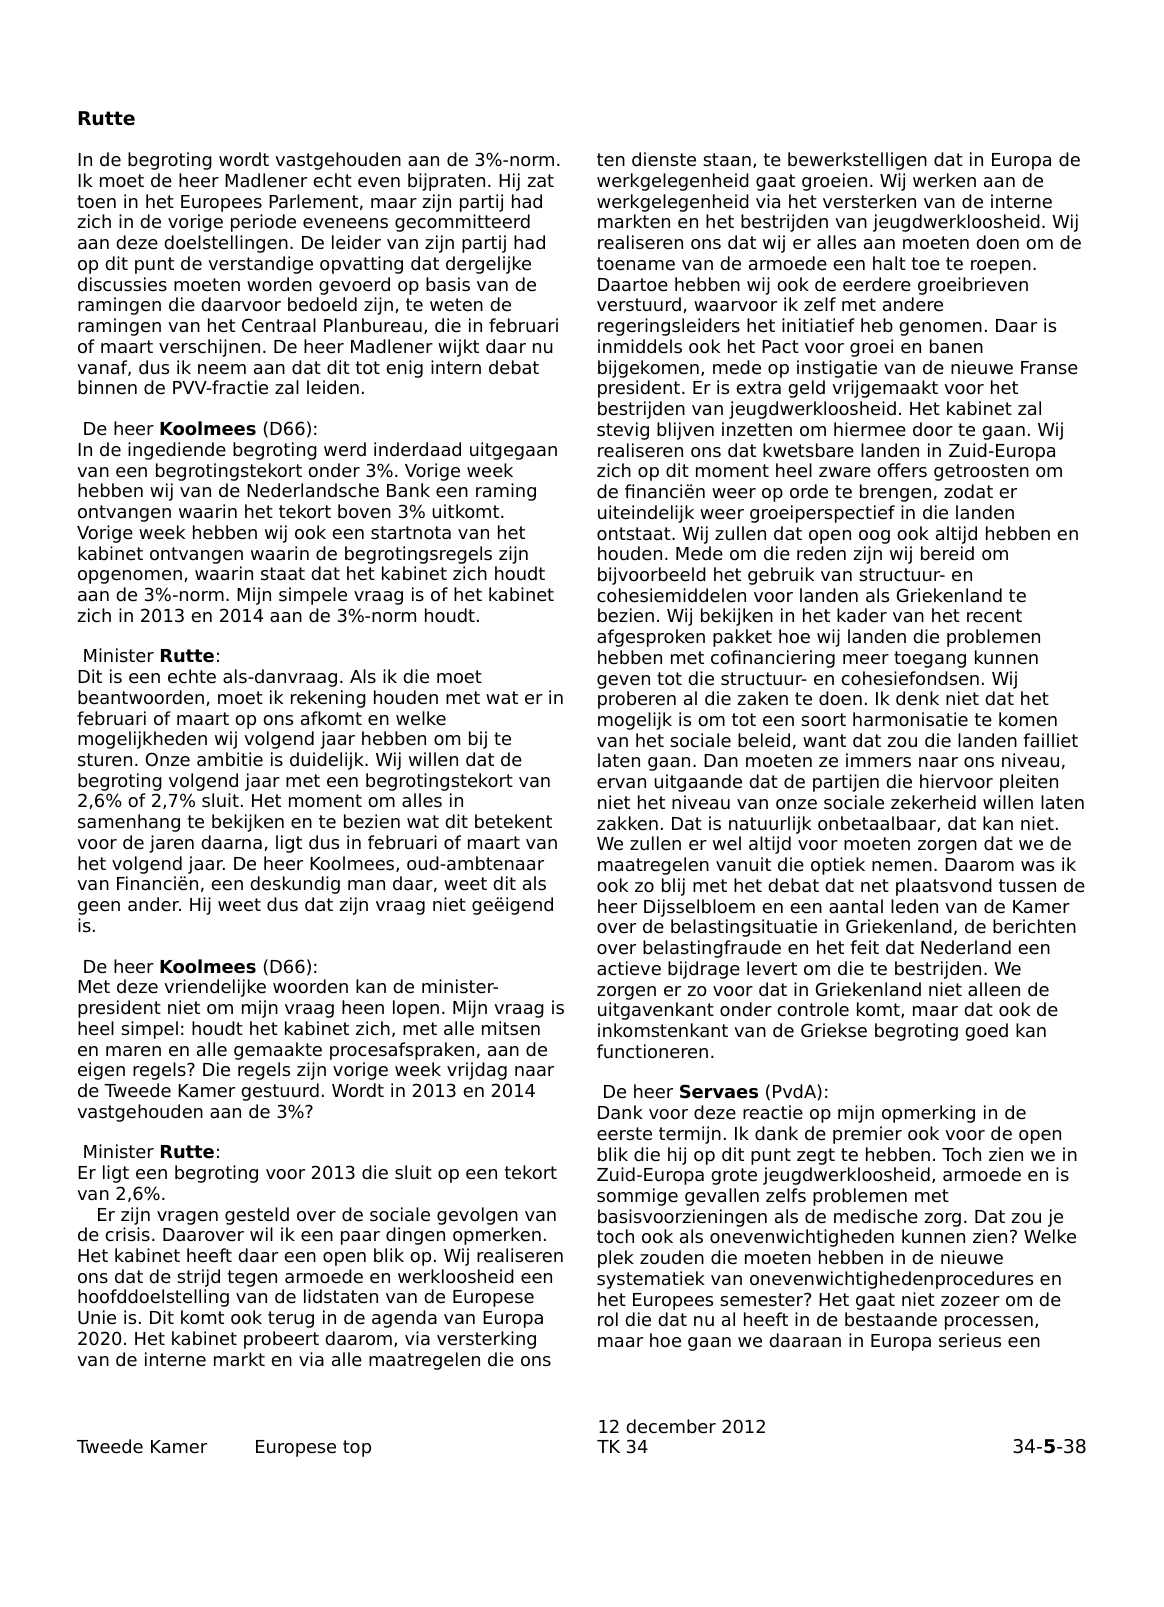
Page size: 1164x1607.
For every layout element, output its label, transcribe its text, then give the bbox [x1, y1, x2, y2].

text De heer Servaes (PvdA): [596, 1082, 1087, 1103]
text Dit is een echte als-danvraag. Als ik die moet beantwoorden, moet ik rekening houden met wat er in februari of maart op ons afkomt en welke mogelijkheden wij volgend jaar hebben om bij te sturen. Onze ambitie is duidelijk. Wij willen dat de begroting volgend jaar met een begrotingstekort van 2,6% of 2,7% sluit. Het moment om alles in samenhang te bekijken en te bezien wat dit betekent voor de jaren daarna, ligt dus in februari of maart van het volgend jaar. De heer Koolmees, oud-ambtenaar van Financiën, een deskundig man daar, weet dit als geen ander. Hij weet dus dat zijn vraag niet geëigend is. [77, 667, 567, 936]
text Er ligt een begroting voor 2013 die sluit op een tekort van 2,6%. [77, 1163, 567, 1204]
text In de ingediende begroting werd inderdaad uitgegaan van een begrotingstekort onder 3%. Vorige week hebben wij van de Nederlandsche Bank een raming ontvangen waarin het tekort boven 3% uitkomt. Vorige week hebben wij ook een startnota van het kabinet ontvangen waarin de begrotingsregels zijn opgenomen, waarin staat dat het kabinet zich houdt aan de 3%-norm. Mijn simpele vraag is of het kabinet zich in 2013 en 2014 aan de 3%-norm houdt. [77, 440, 567, 626]
text Minister Rutte: [77, 1142, 567, 1163]
text De heer Koolmees (D66): [77, 419, 567, 440]
text Minister Rutte: [77, 646, 567, 667]
text De heer Koolmees (D66): [77, 956, 567, 977]
text Er zijn vragen gesteld over de sociale gevolgen van de crisis. Daarover wil ik een paar dingen opmerken. Het kabinet heeft daar een open blik op. Wij realiseren ons dat de strijd tegen armoede en werkloosheid een hoofddoelstelling van de lidstaten van de Europese Unie is. Dit komt ook terug in de agenda van Europa 2020. Het kabinet probeert daarom, via versterking van de interne markt en via alle maatregelen die ons [77, 1204, 567, 1370]
text Dank voor deze reactie op mijn opmerking in de eerste termijn. Ik dank de premier ook voor de open blik die hij op dit punt zegt te hebben. Toch zien we in Zuid-Europa grote jeugdwerkloosheid, armoede en is sommige gevallen zelfs problemen met basisvoorzieningen als de medische zorg. Dat zou je toch ook als onevenwichtigheden kunnen zien? Welke plek zouden die moeten hebben in de nieuwe systematiek van onevenwichtighedenprocedures en het Europees semester? Het gaat niet zozeer om de rol die dat nu al heeft in de bestaande processen, maar hoe gaan we daaraan in Europa serieus een [596, 1103, 1087, 1352]
text Met deze vriendelijke woorden kan de minister-president niet om mijn vraag heen lopen. Mijn vraag is heel simpel: houdt het kabinet zich, met alle mitsen en maren en alle gemaakte procesafspraken, aan de eigen regels? Die regels zijn vorige week vrijdag naar de Tweede Kamer gestuurd. Wordt in 2013 en 2014 vastgehouden aan de 3%? [77, 977, 567, 1122]
text ten dienste staan, te bewerkstelligen dat in Europa de werkgelegenheid gaat groeien. Wij werken aan de werkgelegenheid via het versterken van de interne markten en het bestrijden van jeugdwerkloosheid. Wij realiseren ons dat wij er alles aan moeten doen om de toename van de armoede een halt toe te roepen. Daartoe hebben wij ook de eerdere groeibrieven verstuurd, waarvoor ik zelf met andere regeringsleiders het initiatief heb genomen. Daar is inmiddels ook het Pact voor groei en banen bijgekomen, mede op instigatie van de nieuwe Franse president. Er is extra geld vrijgemaakt voor het bestrijden van jeugdwerkloosheid. Het kabinet zal stevig blijven inzetten om hiermee door te gaan. Wij realiseren ons dat kwetsbare landen in Zuid-Europa zich op dit moment heel zware offers getroosten om de financiën weer op orde te brengen, zodat er uiteindelijk weer groeiperspectief in die landen ontstaat. Wij zullen dat open oog ook altijd hebben en houden. Mede om die reden zijn wij bereid om bijvoorbeeld het gebruik van structuur- en cohesiemiddelen voor landen als Griekenland te bezien. Wij bekijken in het kader van het recent afgesproken pakket hoe wij landen die problemen hebben met cofinanciering meer toegang kunnen geven tot die structuur- en cohesiefondsen. Wij proberen al die zaken te doen. Ik denk niet dat het mogelijk is om tot een soort harmonisatie te komen van het sociale beleid, want dat zou die landen failliet laten gaan. Dan moeten ze immers naar ons niveau, ervan uitgaande dat de partijen die hiervoor pleiten niet het niveau van onze sociale zekerheid willen laten zakken. Dat is natuurlijk onbetaalbaar, dat kan niet. We zullen er wel altijd voor moeten zorgen dat we de maatregelen vanuit die optiek nemen. Daarom was ik ook zo blij met het debat dat net plaatsvond tussen de heer Dijsselbloem en een aantal leden van de Kamer over de belastingsituatie in Griekenland, de berichten over belastingfraude en het feit dat Nederland een actieve bijdrage levert om die te bestrijden. We zorgen er zo voor dat in Griekenland niet alleen de uitgavenkant onder controle komt, maar dat ook de inkomstenkant van de Griekse begroting goed kan functioneren. [596, 150, 1087, 1062]
text In de begroting wordt vastgehouden aan de 3%-norm. Ik moet de heer Madlener echt even bijpraten. Hij zat toen in het Europees Parlement, maar zijn partij had zich in de vorige periode eveneens gecommitteerd aan deze doelstellingen. De leider van zijn partij had op dit punt de verstandige opvatting dat dergelijke discussies moeten worden gevoerd op basis van de ramingen die daarvoor bedoeld zijn, te weten de ramingen van het Centraal Planbureau, die in februari of maart verschijnen. De heer Madlener wijkt daar nu vanaf, dus ik neem aan dat dit tot enig intern debat binnen de PVV-fractie zal leiden. [77, 150, 567, 399]
